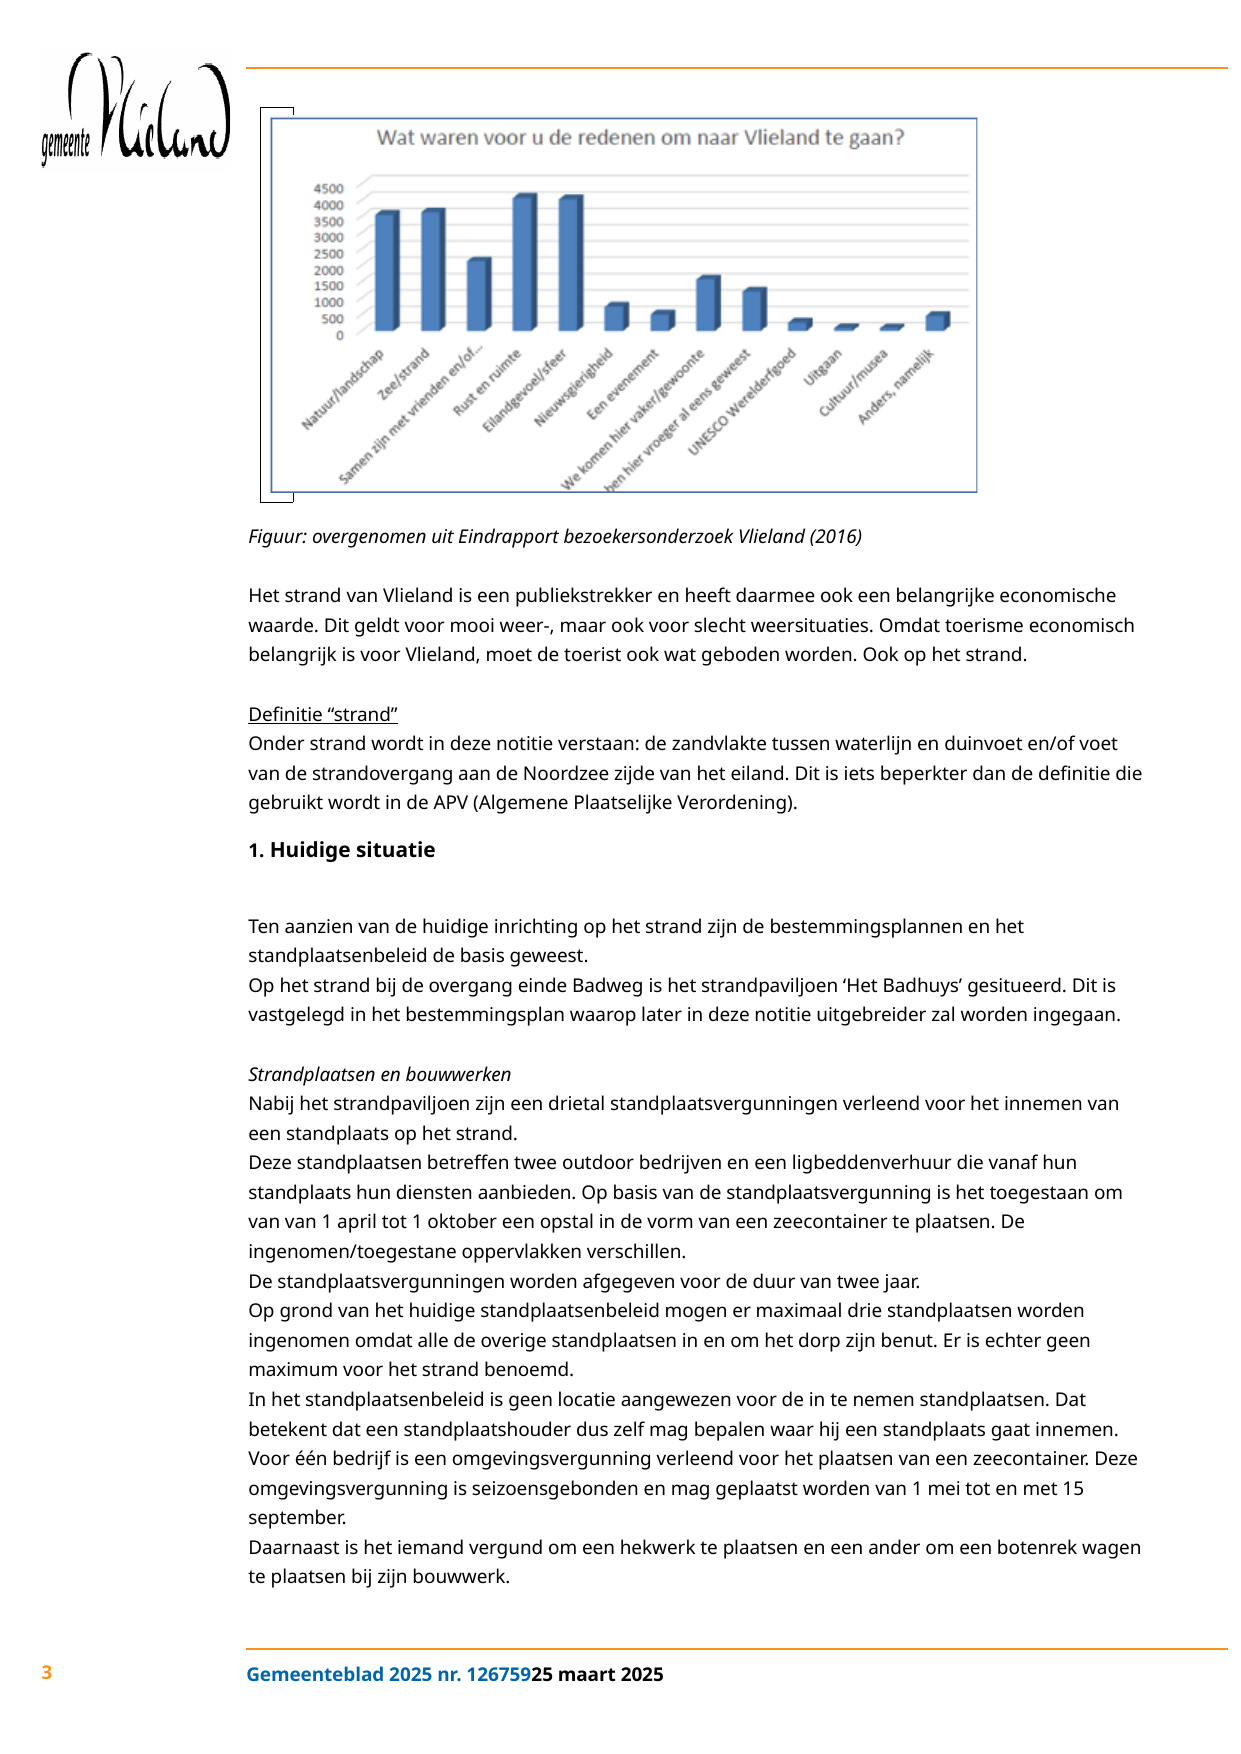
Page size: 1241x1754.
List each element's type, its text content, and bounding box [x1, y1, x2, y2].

text Nabij het strandpaviljoen zijn een drietal standplaatsvergunningen verleend voor het innemen van een standplaats op het strand. [248, 1090, 1152, 1146]
text Ten aanzien van de huidige inrichting op het strand zijn de bestemmingsplannen en het standplaatsenbeleid de basis geweest. [248, 913, 1152, 968]
text De standplaatsvergunningen worden afgegeven voor de duur van twee jaar. [248, 1268, 1152, 1294]
text Onder strand wordt in deze notitie verstaan: de zandvlakte tussen waterlijn en duinvoet en/of voet van de strandovergang aan de Noordzee zijde van het eiland. Dit is iets beperkter dan de definitie die gebruikt wordt in de APV (Algemene Plaatselijke Verordening). [248, 730, 1152, 815]
text Op het strand bij de overgang einde Badweg is het strandpaviljoen ‘Het Badhuys’ gesitueerd. Dit is vastgelegd in het bestemmingsplan waarop later in deze notitie uitgebreider zal worden ingegaan. [248, 972, 1152, 1027]
text Voor één bedrijf is een omgevingsvergunning verleend voor het plaatsen van een zeecontainer. Deze omgevingsvergunning is seizoensgebonden en mag geplaatst worden van 1 mei tot en met 15 september. [248, 1445, 1152, 1530]
picture [268, 115, 978, 493]
text Strandplaatsen en bouwwerken [248, 1061, 1152, 1087]
text Figuur: overgenomen uit Eindrapport bezoekersonderzoek Vlieland (2016) [248, 523, 1152, 549]
text Het strand van Vlieland is een publiekstrekker en heeft daarmee ook een belangrijke economische waarde. Dit geldt voor mooi weer-, maar ook voor slecht weersituaties. Omdat toerisme economisch belangrijk is voor Vlieland, moet de toerist ook wat geboden worden. Ook op het strand. [248, 582, 1152, 667]
text In het standplaatsenbeleid is geen locatie aangewezen voor de in te nemen standplaatsen. Dat betekent dat een standplaatshouder dus zelf mag bepalen waar hij een standplaats gaat innemen. [248, 1386, 1152, 1442]
text Deze standplaatsen betreffen twee outdoor bedrijven en een ligbeddenverhuur die vanaf hun standplaats hun diensten aanbieden. Op basis van de standplaatsvergunning is het toegestaan om van van 1 april tot 1 oktober een opstal in de vorm van een zeecontainer te plaatsen. De ingenomen/toegestane oppervlakken verschillen. [248, 1149, 1152, 1264]
picture [41, 47, 231, 172]
text Op grond van het huidige standplaatsenbeleid mogen er maximaal drie standplaatsen worden ingenomen omdat alle de overige standplaatsen in en om het dorp zijn benut. Er is echter geen maximum voor het strand benoemd. [248, 1297, 1152, 1382]
text Definitie “strand” [248, 701, 1152, 727]
text 1. Huidige situatie [248, 835, 1152, 864]
text Daarnaast is het iemand vergund om een hekwerk te plaatsen en een ander om een botenrek wagen te plaatsen bij zijn bouwwerk. [248, 1534, 1152, 1589]
